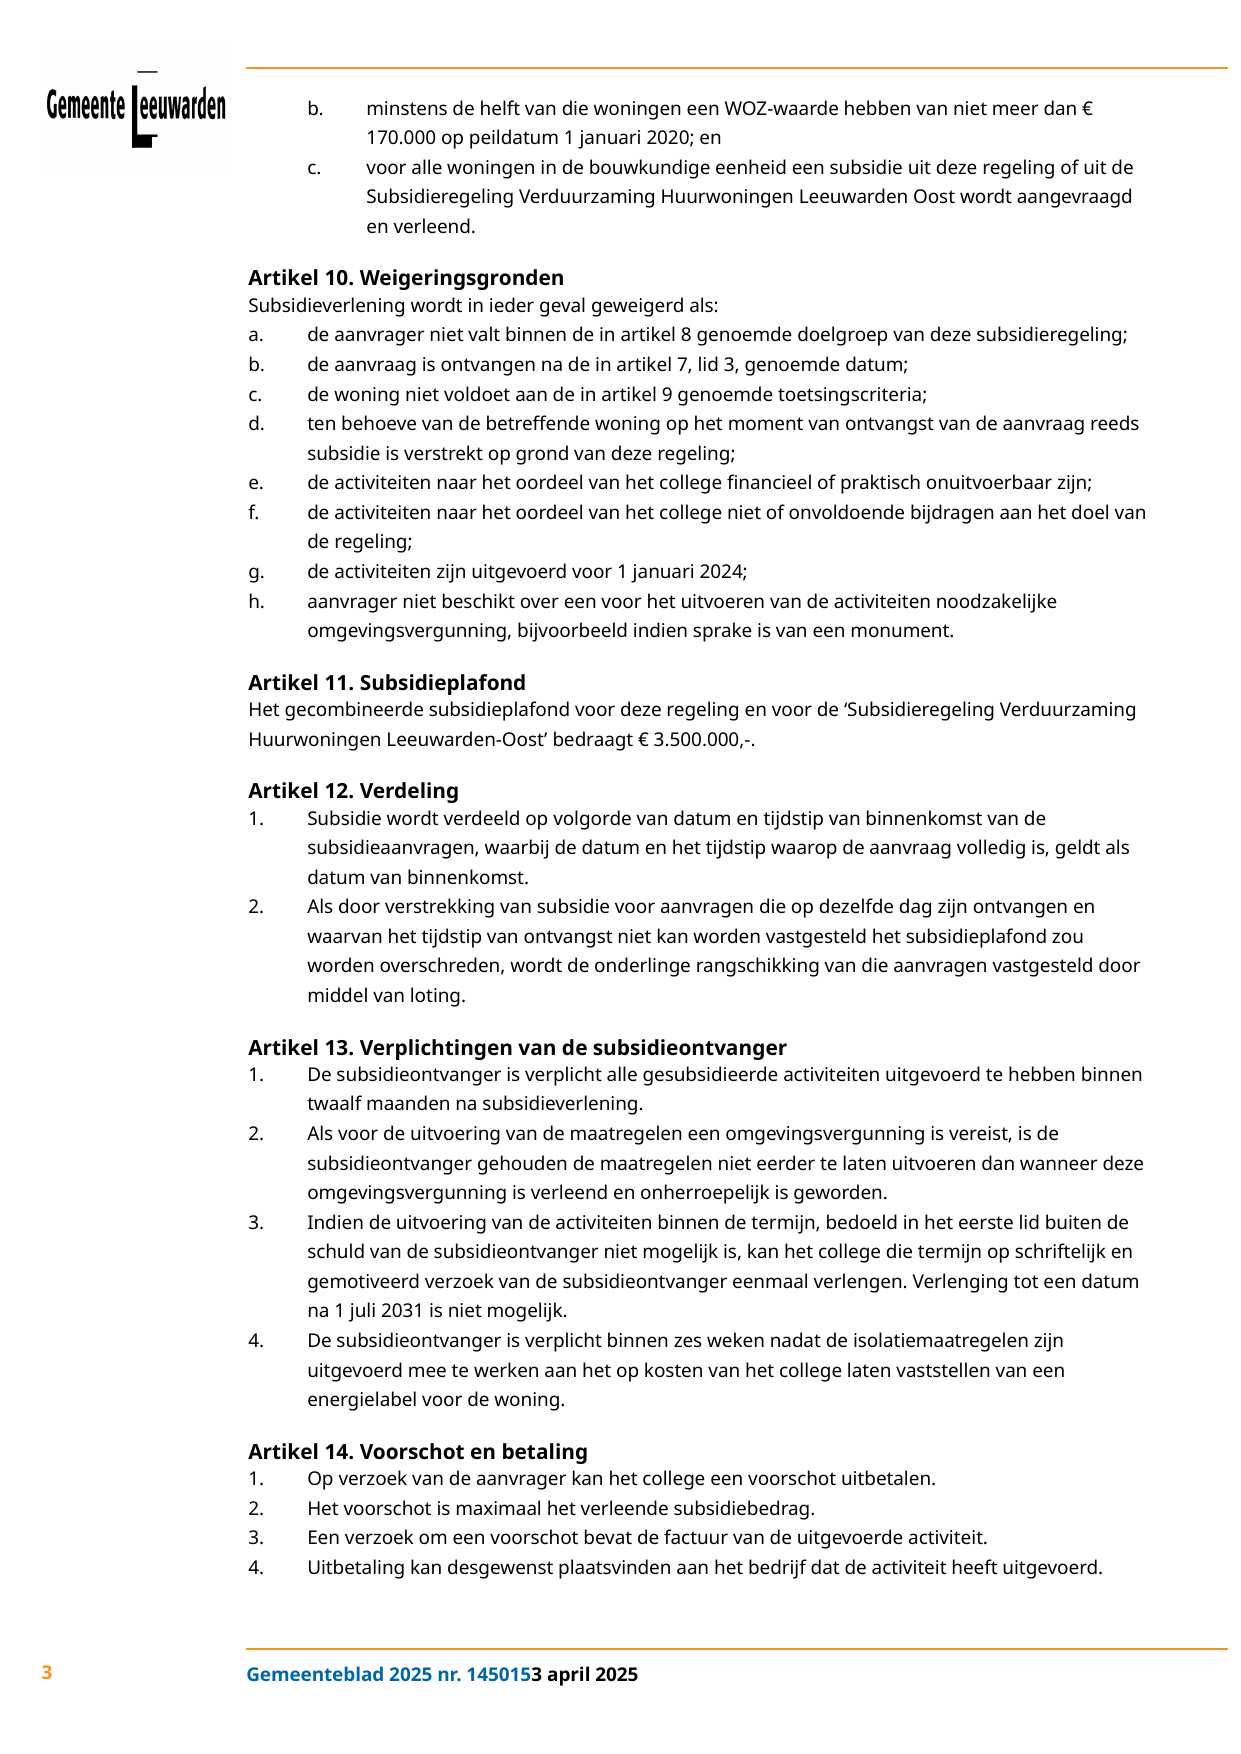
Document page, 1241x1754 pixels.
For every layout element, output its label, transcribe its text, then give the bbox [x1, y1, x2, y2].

text Artikel 10. Weigeringsgronden [248, 263, 1152, 292]
list Uitbetaling kan desgewenst plaatsvinden aan het bedrijf dat de activiteit heeft uitgevoerd. [248, 1554, 1152, 1580]
list De subsidieontvanger is verplicht alle gesubsidieerde activiteiten uitgevoerd te hebben binnen twaalf maanden na subsidieverlening. [248, 1061, 1152, 1116]
text Artikel 13. Verplichtingen van de subsidieontvanger [248, 1033, 1152, 1061]
list De subsidieontvanger is verplicht binnen zes weken nadat de isolatiemaatregelen zijn uitgevoerd mee te werken aan het op kosten van het college laten vaststellen van een energielabel voor de woning. [248, 1327, 1152, 1412]
text Subsidieverlening wordt in ieder geval geweigerd als: [248, 292, 1152, 318]
list aanvrager niet beschikt over een voor het uitvoeren van de activiteiten noodzakelijke omgevingsvergunning, bijvoorbeeld indien sprake is van een monument. [248, 588, 1152, 643]
picture [41, 47, 231, 172]
list de woning niet voldoet aan de in artikel 9 genoemde toetsingscriteria; [248, 381, 1152, 406]
text Het gecombineerde subsidieplafond voor deze regeling en voor de ‘Subsidieregeling Verduurzaming Huurwoningen Leeuwarden-Oost’ bedraagt € 3.500.000,-. [248, 696, 1152, 752]
list Het voorschot is maximaal het verleende subsidiebedrag. [248, 1495, 1152, 1521]
list de activiteiten naar het oordeel van het college financieel of praktisch onuitvoerbaar zijn; [248, 469, 1152, 495]
list Subsidie wordt verdeeld op volgorde van datum en tijdstip van binnenkomst van de subsidieaanvragen, waarbij de datum en het tijdstip waarop de aanvraag volledig is, geldt als datum van binnenkomst. [248, 805, 1152, 889]
list Als voor de uitvoering van de maatregelen een omgevingsvergunning is vereist, is de subsidieontvanger gehouden de maatregelen niet eerder te laten uitvoeren dan wanneer deze omgevingsvergunning is verleend en onherroepelijk is geworden. [248, 1120, 1152, 1205]
list minstens de helft van die woningen een WOZ-waarde hebben van niet meer dan € 170.000 op peildatum 1 januari 2020; en [307, 95, 1152, 150]
list Als door verstrekking van subsidie voor aanvragen die op dezelfde dag zijn ontvangen en waarvan het tijdstip van ontvangst niet kan worden vastgesteld het subsidieplafond zou worden overschreden, wordt de onderlinge rangschikking van die aanvragen vastgesteld door middel van loting. [248, 893, 1152, 1008]
list de activiteiten zijn uitgevoerd voor 1 januari 2024; [248, 558, 1152, 584]
list de aanvrager niet valt binnen de in artikel 8 genoemde doelgroep van deze subsidieregeling; [248, 322, 1152, 347]
list Op verzoek van de aanvrager kan het college een voorschot uitbetalen. [248, 1465, 1152, 1491]
list Indien de uitvoering van de activiteiten binnen de termijn, bedoeld in het eerste lid buiten de schuld van de subsidieontvanger niet mogelijk is, kan het college die termijn op schriftelijk en gemotiveerd verzoek van de subsidieontvanger eenmaal verlengen. Verlenging tot een datum na 1 juli 2031 is niet mogelijk. [248, 1209, 1152, 1323]
text Artikel 12. Verdeling [248, 776, 1152, 805]
list ten behoeve van de betreffende woning op het moment van ontvangst van de aanvraag reeds subsidie is verstrekt op grond van deze regeling; [248, 410, 1152, 466]
text Artikel 11. Subsidieplafond [248, 668, 1152, 696]
list Een verzoek om een voorschot bevat de factuur van de uitgevoerde activiteit. [248, 1524, 1152, 1550]
text Artikel 14. Voorschot en betaling [248, 1437, 1152, 1465]
list de aanvraag is ontvangen na de in artikel 7, lid 3, genoemde datum; [248, 351, 1152, 377]
list de activiteiten naar het oordeel van het college niet of onvoldoende bijdragen aan het doel van de regeling; [248, 499, 1152, 554]
list voor alle woningen in de bouwkundige eenheid een subsidie uit deze regeling of uit de Subsidieregeling Verduurzaming Huurwoningen Leeuwarden Oost wordt aangevraagd en verleend. [307, 154, 1152, 239]
